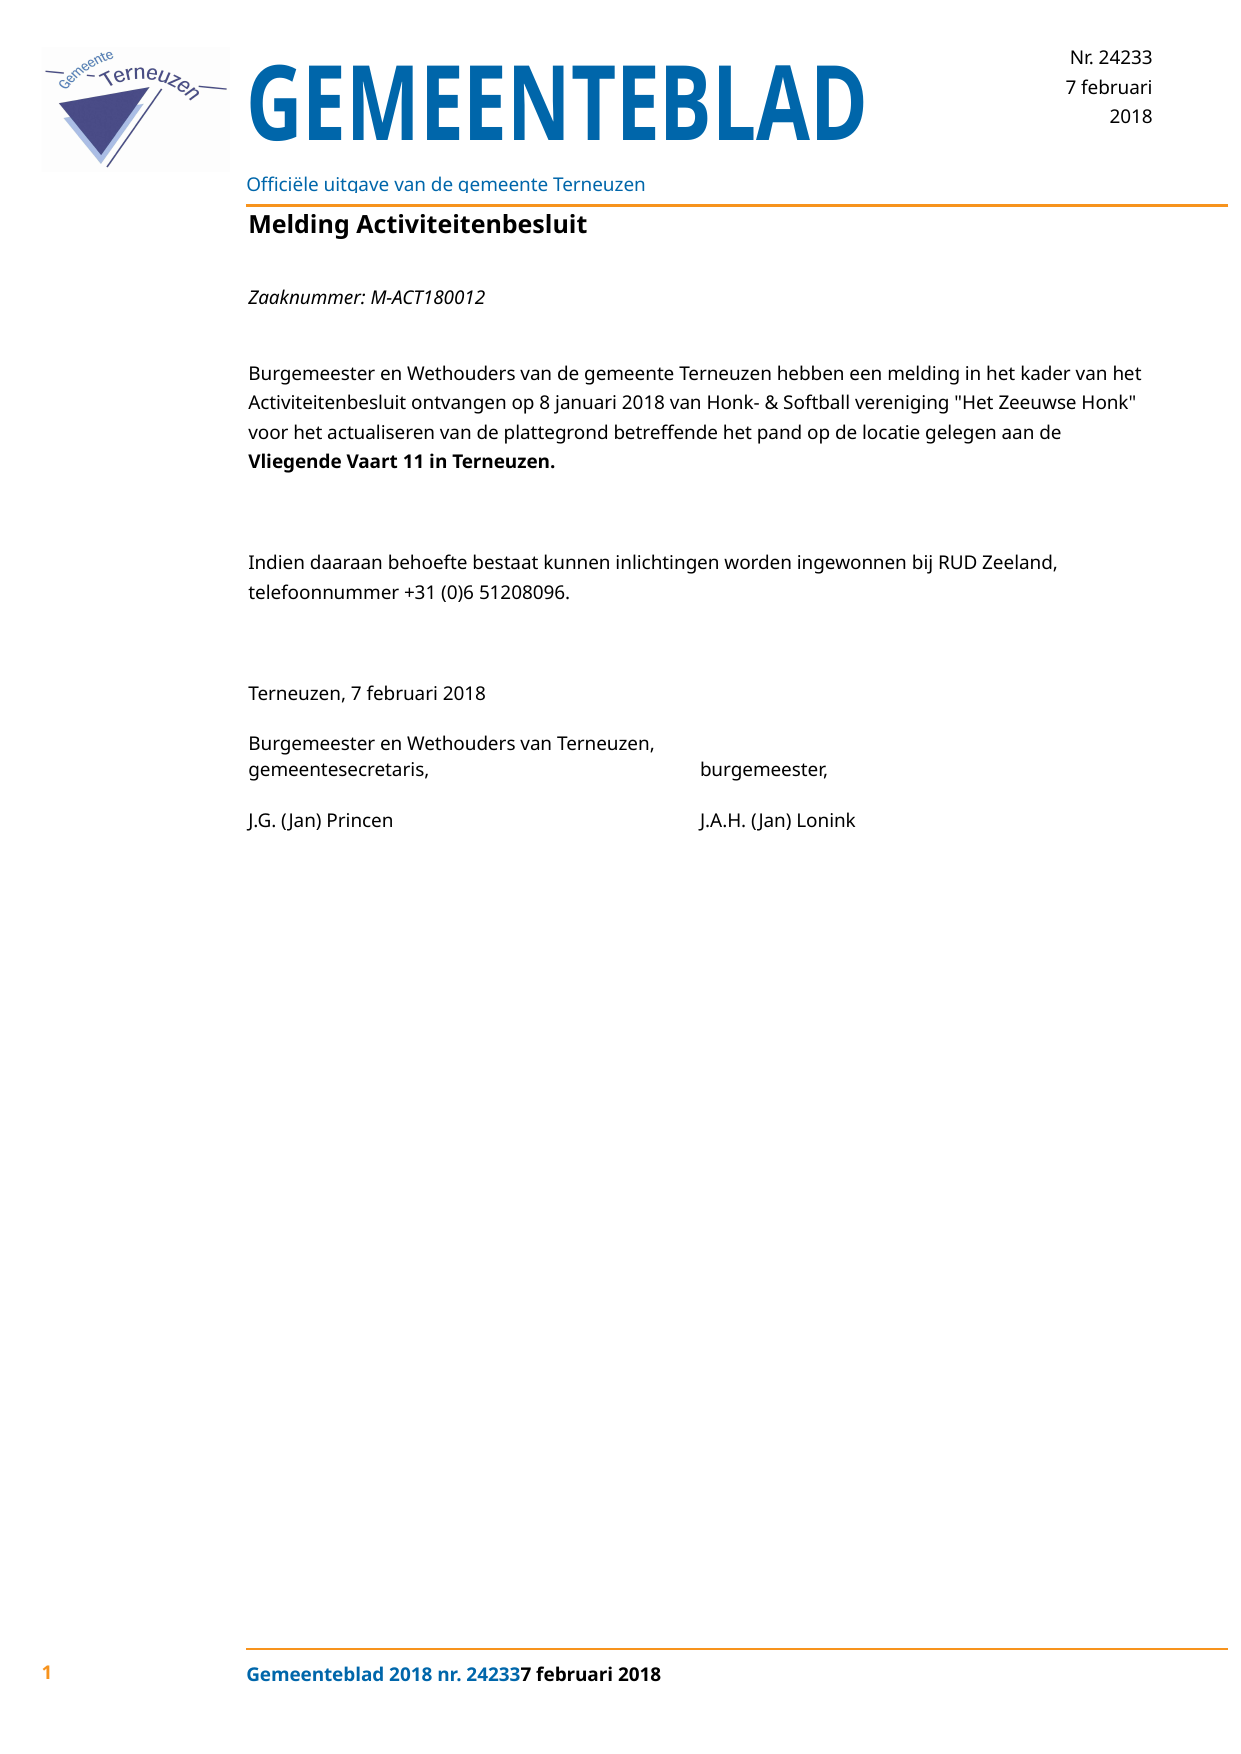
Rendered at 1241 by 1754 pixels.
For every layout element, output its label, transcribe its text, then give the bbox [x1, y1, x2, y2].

text Zaaknummer: M-ACT180012 [248, 284, 1152, 309]
picture [41, 47, 231, 172]
text Melding Activiteitenbesluit [248, 207, 1152, 241]
table_cell J.A.H. (Jan) Lonink [700, 808, 1152, 833]
text Terneuzen, 7 februari 2018 [248, 680, 1152, 706]
table_cell [248, 782, 1152, 808]
text Indien daaraan behoefte bestaat kunnen inlichtingen worden ingewonnen bij RUD Zeeland, telefoonnummer +31 (0)6 51208096. [248, 549, 1152, 605]
text Burgemeester en Wethouders van de gemeente Terneuzen hebben een melding in het kader van het Activiteitenbesluit ontvangen op 8 januari 2018 van Honk- & Softball vereniging "Het Zeeuwse Honk" voor het actualiseren van de plattegrond betreffende het pand op de locatie gelegen aan de Vliegende Vaart 11 in Terneuzen. [248, 360, 1152, 474]
table_cell J.G. (Jan) Princen [248, 808, 700, 833]
table_cell burgemeester, [700, 756, 1152, 782]
table_header Burgemeester en Wethouders van Terneuzen, [248, 731, 1152, 756]
table_cell gemeentesecretaris, [248, 756, 700, 782]
